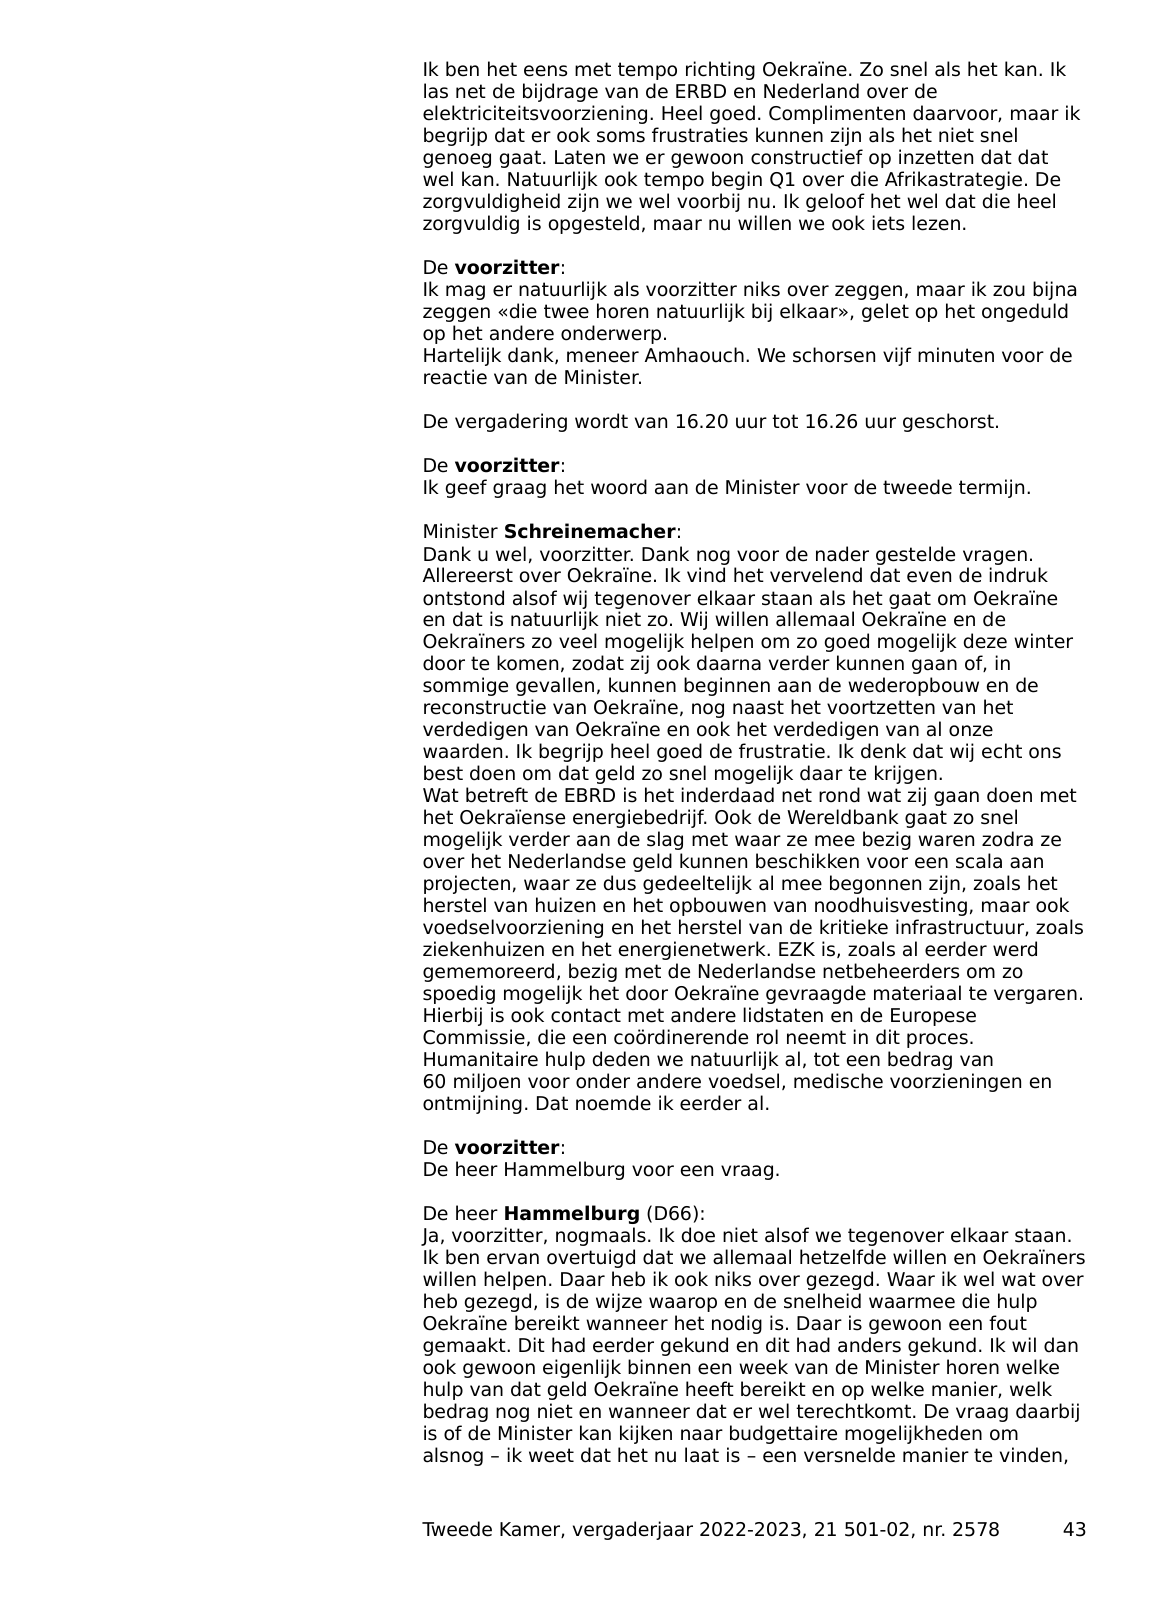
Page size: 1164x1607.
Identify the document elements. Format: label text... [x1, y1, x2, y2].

text De vergadering wordt van 16.20 uur tot 16.26 uur geschorst. [422, 411, 1087, 433]
text Ik mag er natuurlijk als voorzitter niks over zeggen, maar ik zou bijna zeggen «die twee horen natuurlijk bij elkaar», gelet op het ongeduld op het andere onderwerp. [422, 279, 1087, 345]
text De voorzitter: [422, 257, 1087, 279]
text De voorzitter: [422, 1137, 1087, 1159]
text Ik ben het eens met tempo richting Oekraïne. Zo snel als het kan. Ik las net de bijdrage van de ERBD en Nederland over de elektriciteitsvoorziening. Heel goed. Complimenten daarvoor, maar ik begrijp dat er ook soms frustraties kunnen zijn als het niet snel genoeg gaat. Laten we er gewoon constructief op inzetten dat dat wel kan. Natuurlijk ook tempo begin Q1 over die Afrikastrategie. De zorgvuldigheid zijn we wel voorbij nu. Ik geloof het wel dat die heel zorgvuldig is opgesteld, maar nu willen we ook iets lezen. [422, 59, 1087, 235]
text De voorzitter: [422, 455, 1087, 477]
text Dank u wel, voorzitter. Dank nog voor de nader gestelde vragen. Allereerst over Oekraïne. Ik vind het vervelend dat even de indruk ontstond alsof wij tegenover elkaar staan als het gaat om Oekraïne en dat is natuurlijk niet zo. Wij willen allemaal Oekraïne en de Oekraïners zo veel mogelijk helpen om zo goed mogelijk deze winter door te komen, zodat zij ook daarna verder kunnen gaan of, in sommige gevallen, kunnen beginnen aan de wederopbouw en de reconstructie van Oekraïne, nog naast het voortzetten van het verdedigen van Oekraïne en ook het verdedigen van al onze waarden. Ik begrijp heel goed de frustratie. Ik denk dat wij echt ons best doen om dat geld zo snel mogelijk daar te krijgen. [422, 543, 1087, 785]
text Hartelijk dank, meneer Amhaouch. We schorsen vijf minuten voor de reactie van de Minister. [422, 345, 1087, 389]
text Ik geef graag het woord aan de Minister voor de tweede termijn. [422, 477, 1087, 499]
text De heer Hammelburg (D66): [422, 1203, 1087, 1225]
text Ja, voorzitter, nogmaals. Ik doe niet alsof we tegenover elkaar staan. Ik ben ervan overtuigd dat we allemaal hetzelfde willen en Oekraïners willen helpen. Daar heb ik ook niks over gezegd. Waar ik wel wat over heb gezegd, is de wijze waarop en de snelheid waarmee die hulp Oekraïne bereikt wanneer het nodig is. Daar is gewoon een fout gemaakt. Dit had eerder gekund en dit had anders gekund. Ik wil dan ook gewoon eigenlijk binnen een week van de Minister horen welke hulp van dat geld Oekraïne heeft bereikt en op welke manier, welk bedrag nog niet en wanneer dat er wel terechtkomt. De vraag daarbij is of de Minister kan kijken naar budgettaire mogelijkheden om alsnog – ik weet dat het nu laat is – een versnelde manier te vinden, [422, 1225, 1087, 1467]
text Wat betreft de EBRD is het inderdaad net rond wat zij gaan doen met het Oekraïense energiebedrijf. Ook de Wereldbank gaat zo snel mogelijk verder aan de slag met waar ze mee bezig waren zodra ze over het Nederlandse geld kunnen beschikken voor een scala aan projecten, waar ze dus gedeeltelijk al mee begonnen zijn, zoals het herstel van huizen en het opbouwen van noodhuisvesting, maar ook voedselvoorziening en het herstel van de kritieke infrastructuur, zoals ziekenhuizen en het energienetwerk. EZK is, zoals al eerder werd gememoreerd, bezig met de Nederlandse netbeheerders om zo spoedig mogelijk het door Oekraïne gevraagde materiaal te vergaren. Hierbij is ook contact met andere lidstaten en de Europese Commissie, die een coördinerende rol neemt in dit proces. Humanitaire hulp deden we natuurlijk al, tot een bedrag van 60 miljoen voor onder andere voedsel, medische voorzieningen en ontmijning. Dat noemde ik eerder al. [422, 785, 1087, 1115]
text De heer Hammelburg voor een vraag. [422, 1159, 1087, 1181]
text Minister Schreinemacher: [422, 521, 1087, 543]
